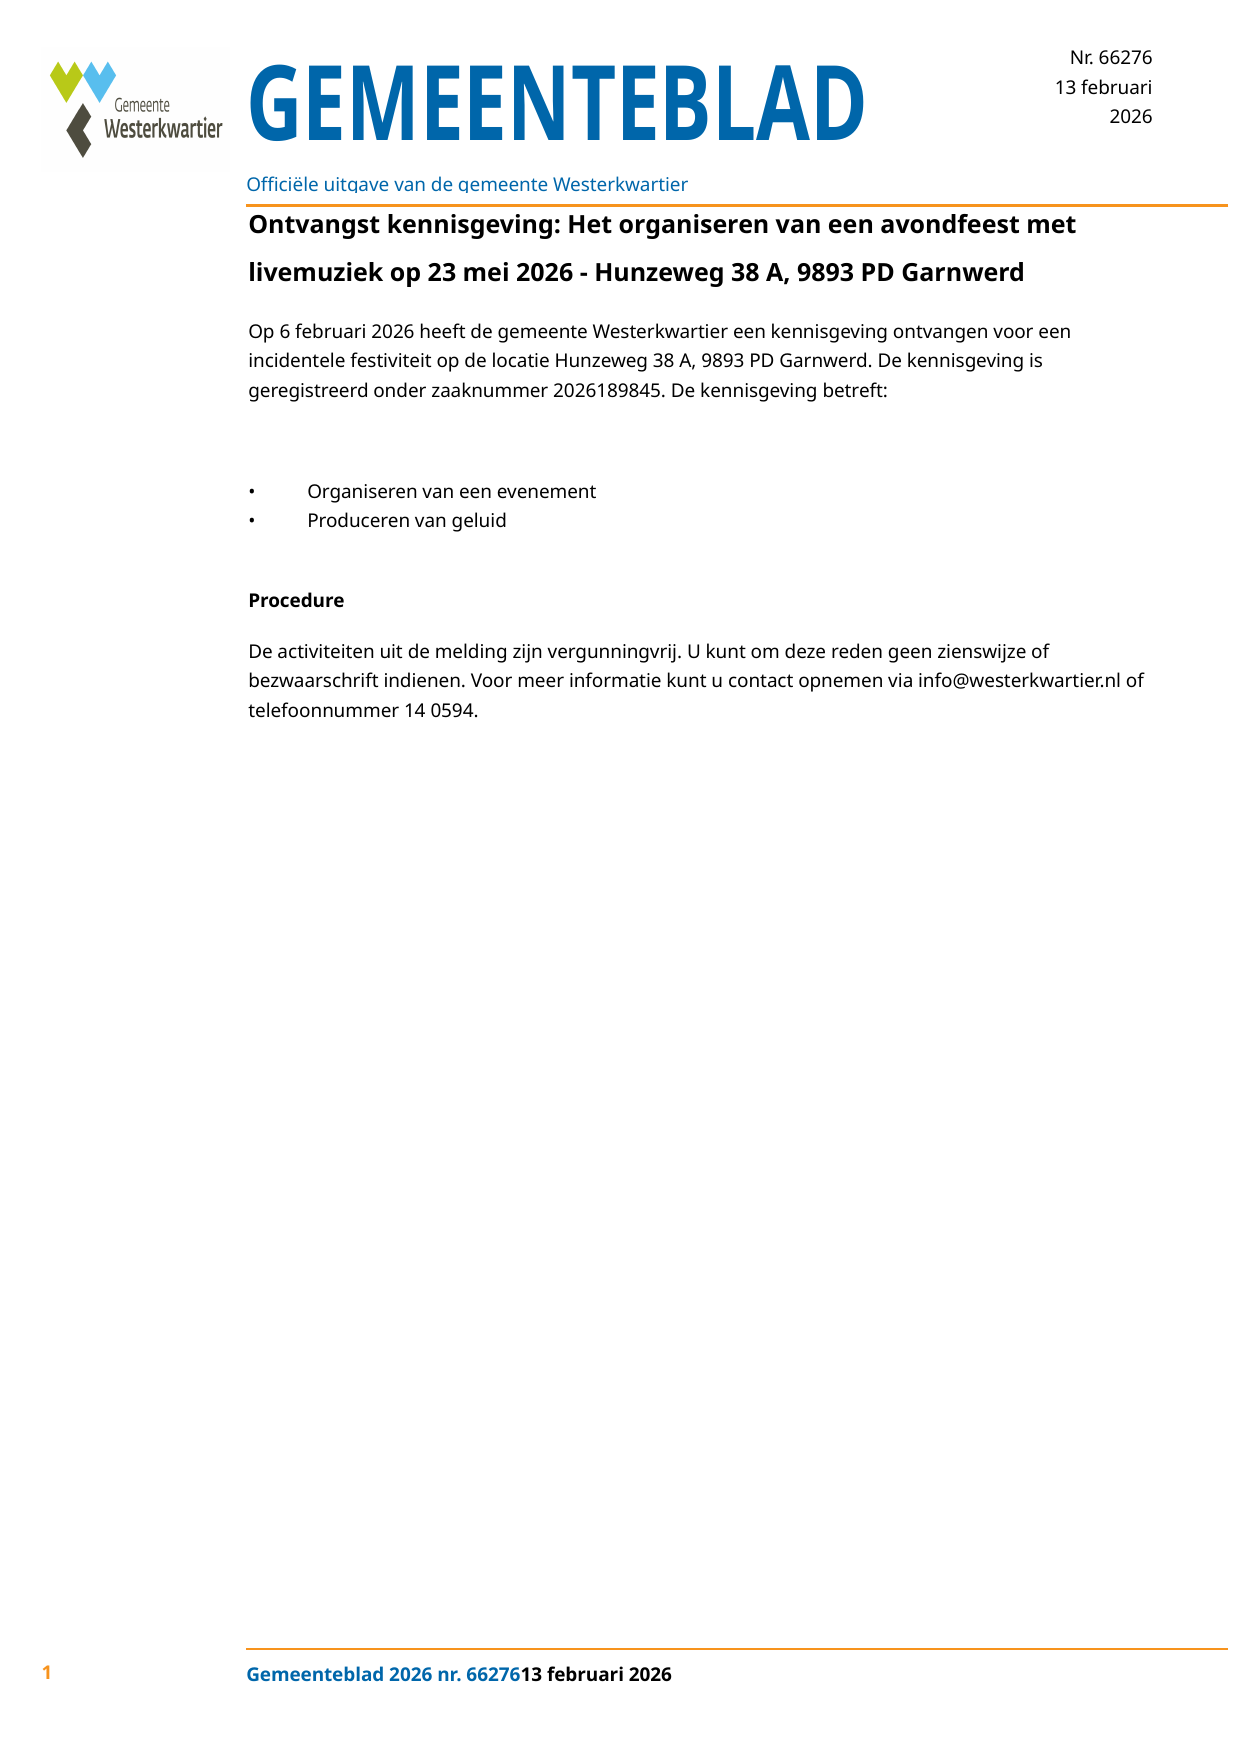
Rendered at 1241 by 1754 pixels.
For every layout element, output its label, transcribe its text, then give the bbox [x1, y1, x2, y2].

text Procedure [248, 587, 1152, 613]
picture [41, 47, 231, 172]
text Ontvangst kennisgeving: Het organiseren van een avondfeest met livemuziek op 23 mei 2026 - Hunzeweg 38 A, 9893 PD Garnwerd [248, 207, 1152, 288]
text Op 6 februari 2026 heeft de gemeente Westerkwartier een kennisgeving ontvangen voor een incidentele festiviteit op de locatie Hunzeweg 38 A, 9893 PD Garnwerd. De kennisgeving is geregistreerd onder zaaknummer 2026189845. De kennisgeving betreft: [248, 318, 1152, 403]
list Organiseren van een evenement [248, 478, 1152, 504]
text De activiteiten uit de melding zijn vergunningvrij. U kunt om deze reden geen zienswijze of bezwaarschrift indienen. Voor meer informatie kunt u contact opnemen via info@westerkwartier.nl of telefoonnummer 14 0594. [248, 638, 1152, 723]
list Produceren van geluid [248, 507, 1152, 533]
